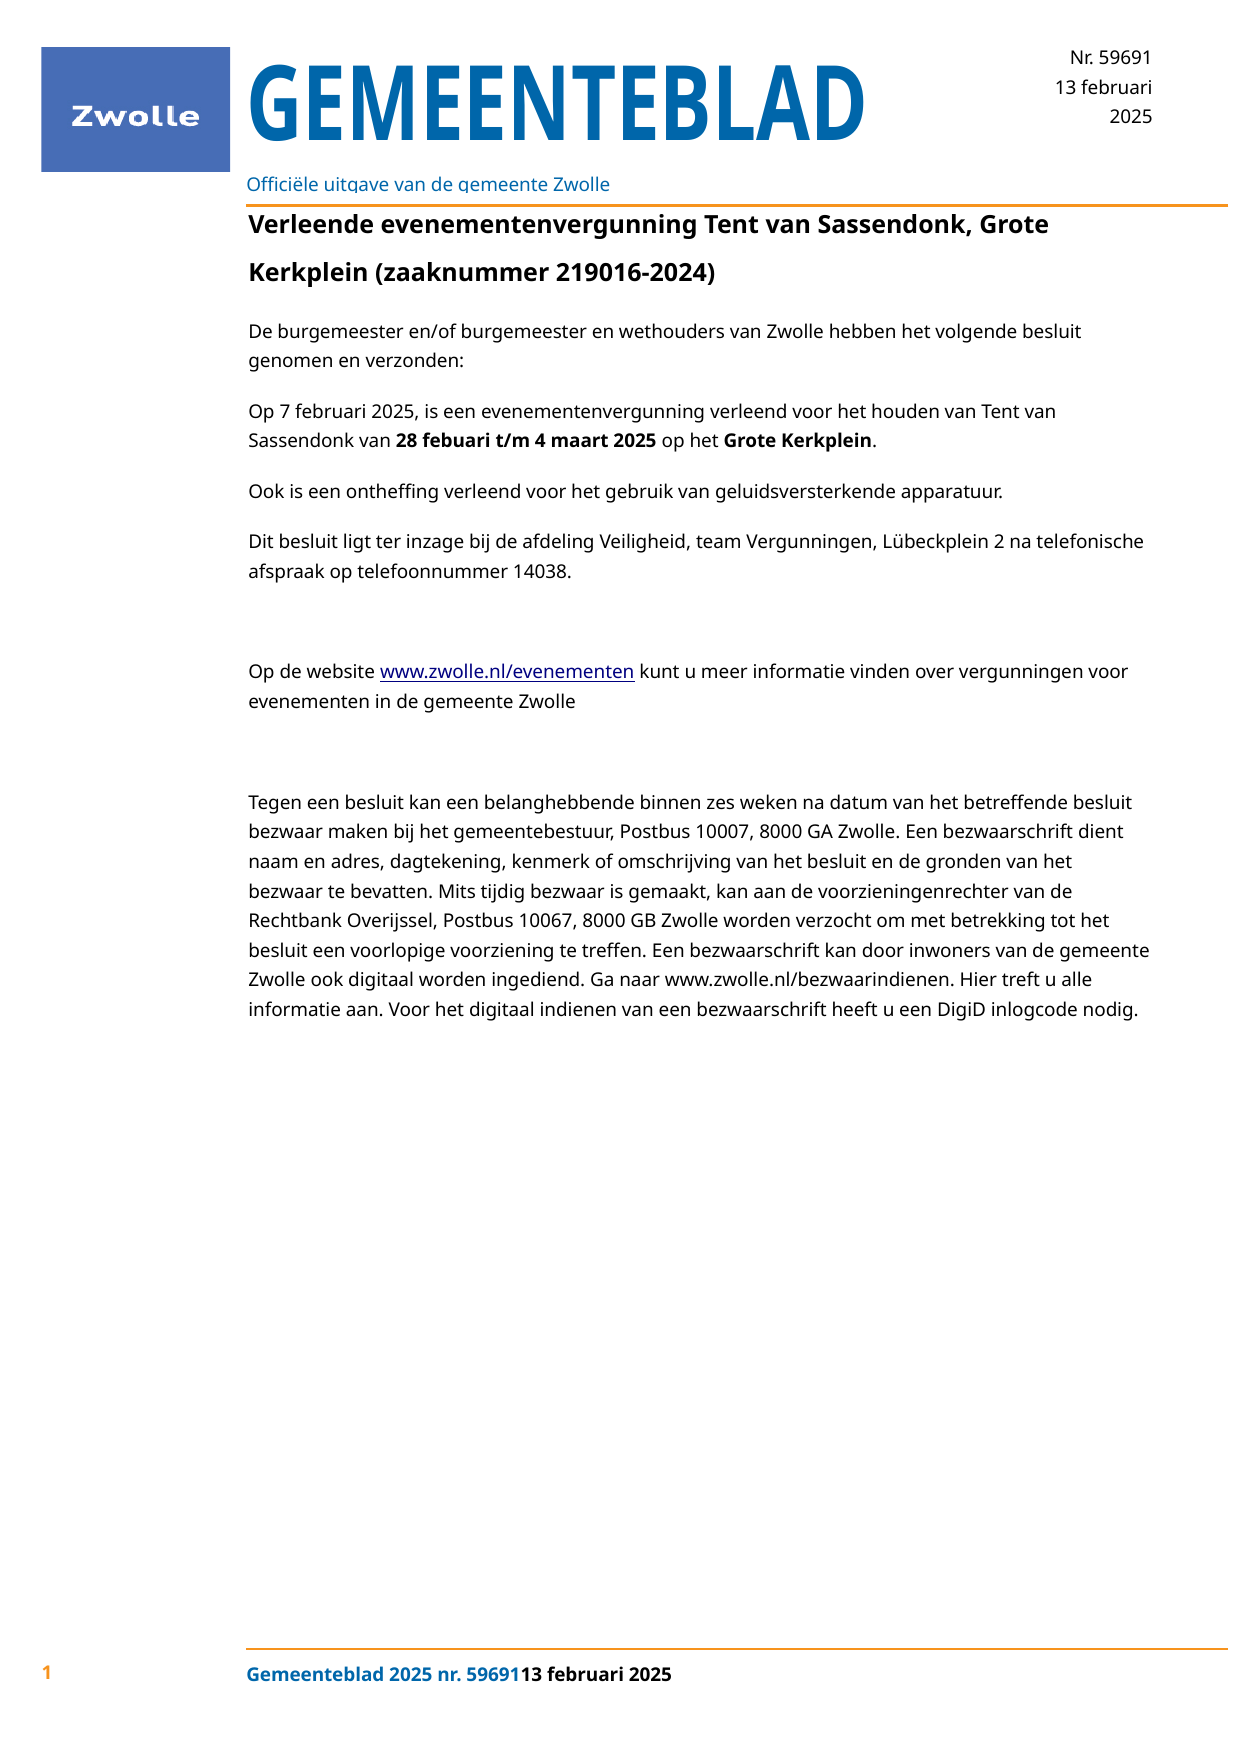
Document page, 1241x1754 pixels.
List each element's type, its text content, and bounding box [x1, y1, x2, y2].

text Op 7 februari 2025, is een evenementenvergunning verleend voor het houden van Tent van Sassendonk van 28 febuari t/m 4 maart 2025 op het Grote Kerkplein. [248, 398, 1152, 453]
picture [41, 47, 231, 172]
text Ook is een ontheffing verleend voor het gebruik van geluidsversterkende apparatuur. [248, 478, 1152, 504]
text Verleende evenementenvergunning Tent van Sassendonk, Grote Kerkplein (zaaknummer 219016-2024) [248, 207, 1152, 288]
text Dit besluit ligt ter inzage bij de afdeling Veiligheid, team Vergunningen, Lübeckplein 2 na telefonische afspraak op telefoonnummer 14038. [248, 528, 1152, 584]
text Op de website www.zwolle.nl/evenementen kunt u meer informatie vinden over vergunningen voor evenementen in de gemeente Zwolle [248, 659, 1152, 714]
text Tegen een besluit kan een belanghebbende binnen zes weken na datum van het betreffende besluit bezwaar maken bij het gemeentebestuur, Postbus 10007, 8000 GA Zwolle. Een bezwaarschrift dient naam en adres, dagtekening, kenmerk of omschrijving van het besluit en de gronden van het bezwaar te bevatten. Mits tijdig bezwaar is gemaakt, kan aan de voorzieningenrechter van de Rechtbank Overijssel, Postbus 10067, 8000 GB Zwolle worden verzocht om met betrekking tot het besluit een voorlopige voorziening te treffen. Een bezwaarschrift kan door inwoners van de gemeente Zwolle ook digitaal worden ingediend. Ga naar www.zwolle.nl/bezwaarindienen. Hier treft u alle informatie aan. Voor het digitaal indienen van een bezwaarschrift heeft u een DigiD inlogcode nodig. [248, 789, 1152, 1022]
text De burgemeester en/of burgemeester en wethouders van Zwolle hebben het volgende besluit genomen en verzonden: [248, 318, 1152, 373]
